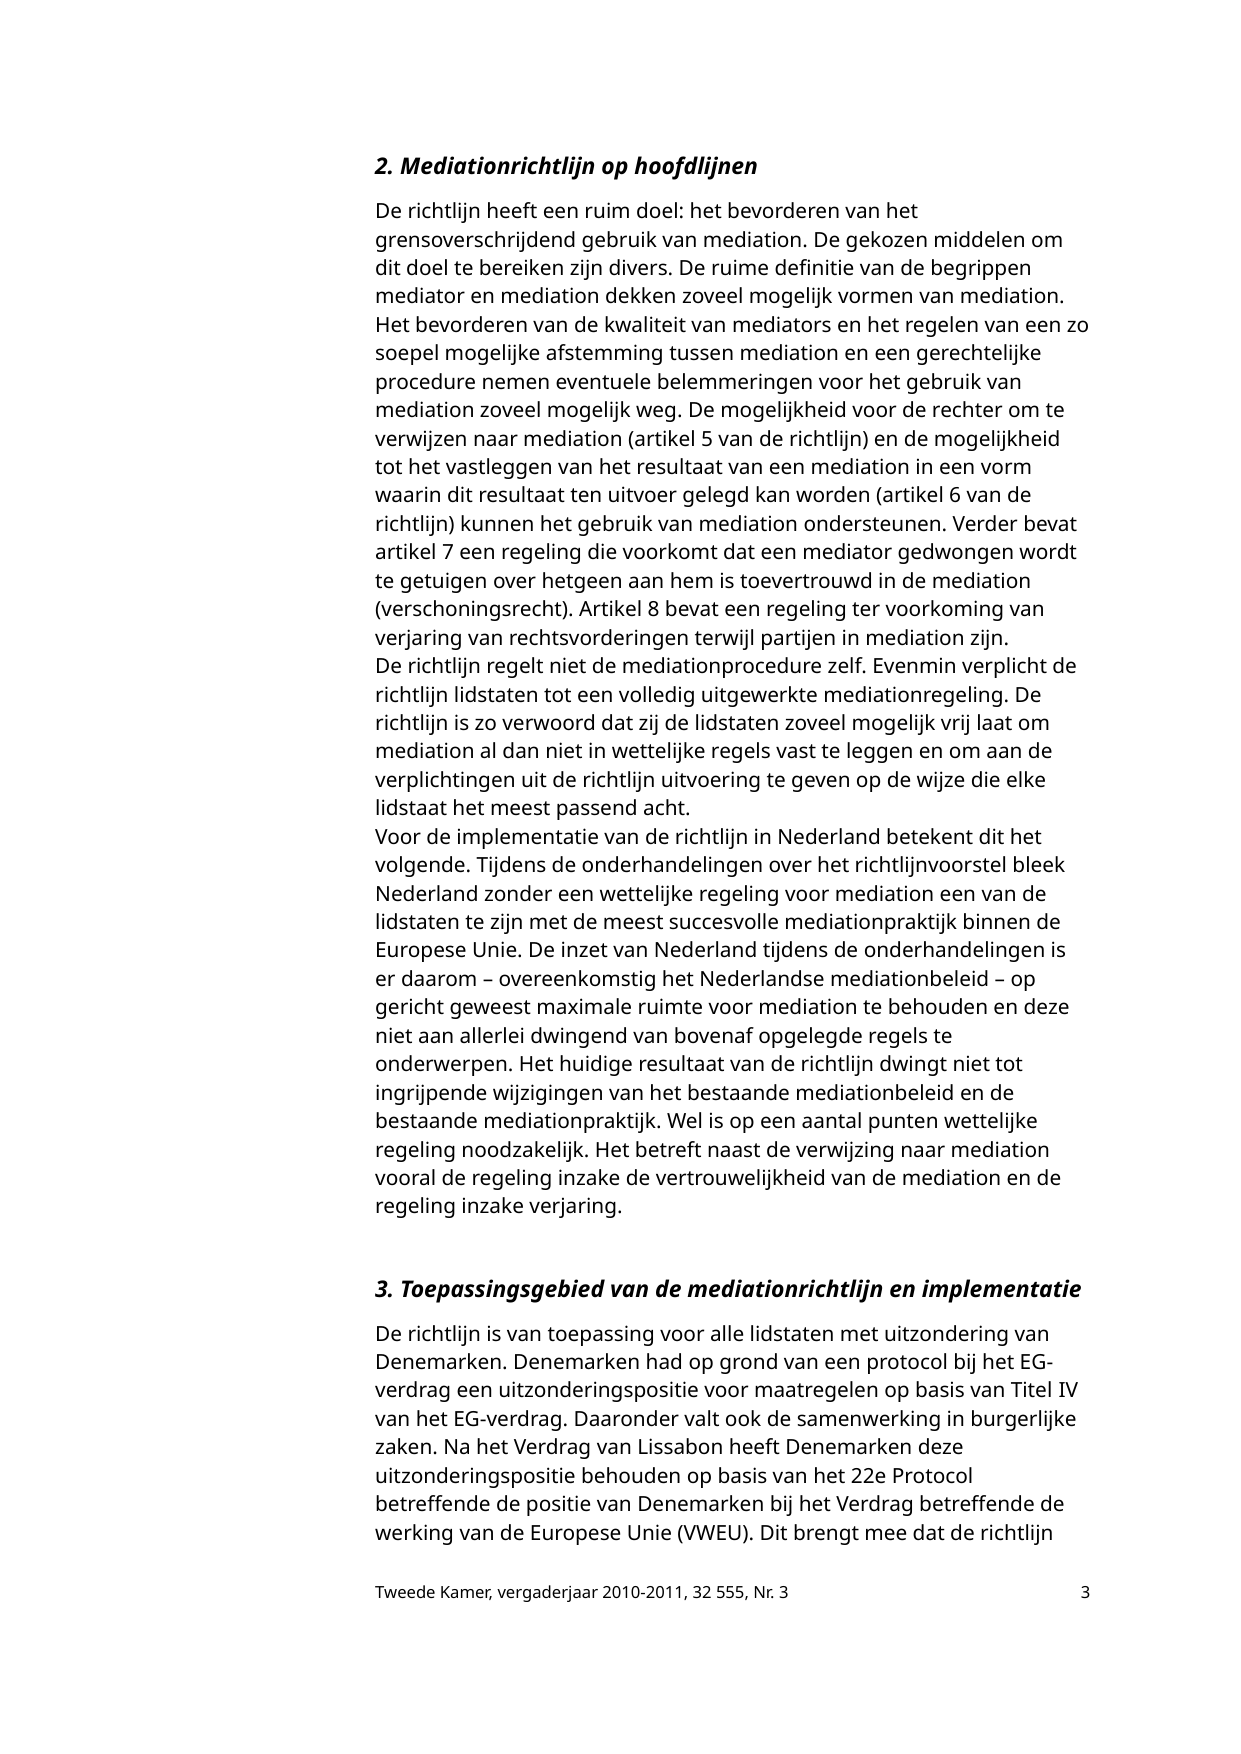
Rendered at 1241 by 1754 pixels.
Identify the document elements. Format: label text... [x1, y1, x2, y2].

subtitle 2. Mediationrichtlijn op hoofdlijnen [375, 150, 1090, 181]
subtitle 3. Toepassingsgebied van de mediationrichtlijn en implementatie [375, 1272, 1090, 1304]
text De richtlijn regelt niet de mediationprocedure zelf. Evenmin verplicht de richtlijn lidstaten tot een volledig uitgewerkte mediationregeling. De richtlijn is zo verwoord dat zij de lidstaten zoveel mogelijk vrij laat om mediation al dan niet in wettelijke regels vast te leggen en om aan de verplichtingen uit de richtlijn uitvoering te geven op de wijze die elke lidstaat het meest passend acht. [375, 651, 1090, 822]
text De richtlijn heeft een ruim doel: het bevorderen van het grensoverschrijdend gebruik van mediation. De gekozen middelen om dit doel te bereiken zijn divers. De ruime definitie van de begrippen mediator en mediation dekken zoveel mogelijk vormen van mediation. Het bevorderen van de kwaliteit van mediators en het regelen van een zo soepel mogelijke afstemming tussen mediation en een gerechtelijke procedure nemen eventuele belemmeringen voor het gebruik van mediation zoveel mogelijk weg. De mogelijkheid voor de rechter om te verwijzen naar mediation (artikel 5 van de richtlijn) en de mogelijkheid tot het vastleggen van het resultaat van een mediation in een vorm waarin dit resultaat ten uitvoer gelegd kan worden (artikel 6 van de richtlijn) kunnen het gebruik van mediation ondersteunen. Verder bevat artikel 7 een regeling die voorkomt dat een mediator gedwongen wordt te getuigen over hetgeen aan hem is toevertrouwd in de mediation (verschoningsrecht). Artikel 8 bevat een regeling ter voorkoming van verjaring van rechtsvorderingen terwijl partijen in mediation zijn. [375, 196, 1090, 651]
text De richtlijn is van toepassing voor alle lidstaten met uitzondering van Denemarken. Denemarken had op grond van een protocol bij het EG-verdrag een uitzonderingspositie voor maatregelen op basis van Titel IV van het EG-verdrag. Daaronder valt ook de samenwerking in burgerlijke zaken. Na het Verdrag van Lissabon heeft Denemarken deze uitzonderingspositie behouden op basis van het 22e Protocol betreffende de positie van Denemarken bij het Verdrag betreffende de werking van de Europese Unie (VWEU). Dit brengt mee dat de richtlijn [375, 1319, 1090, 1546]
text Voor de implementatie van de richtlijn in Nederland betekent dit het volgende. Tijdens de onderhandelingen over het richtlijnvoorstel bleek Nederland zonder een wettelijke regeling voor mediation een van de lidstaten te zijn met de meest succesvolle mediationpraktijk binnen de Europese Unie. De inzet van Nederland tijdens de onderhandelingen is er daarom – overeenkomstig het Nederlandse mediationbeleid – op gericht geweest maximale ruimte voor mediation te behouden en deze niet aan allerlei dwingend van bovenaf opgelegde regels te onderwerpen. Het huidige resultaat van de richtlijn dwingt niet tot ingrijpende wijzigingen van het bestaande mediationbeleid en de bestaande mediationpraktijk. Wel is op een aantal punten wettelijke regeling noodzakelijk. Het betreft naast de verwijzing naar mediation vooral de regeling inzake de vertrouwelijkheid van de mediation en de regeling inzake verjaring. [375, 822, 1090, 1220]
